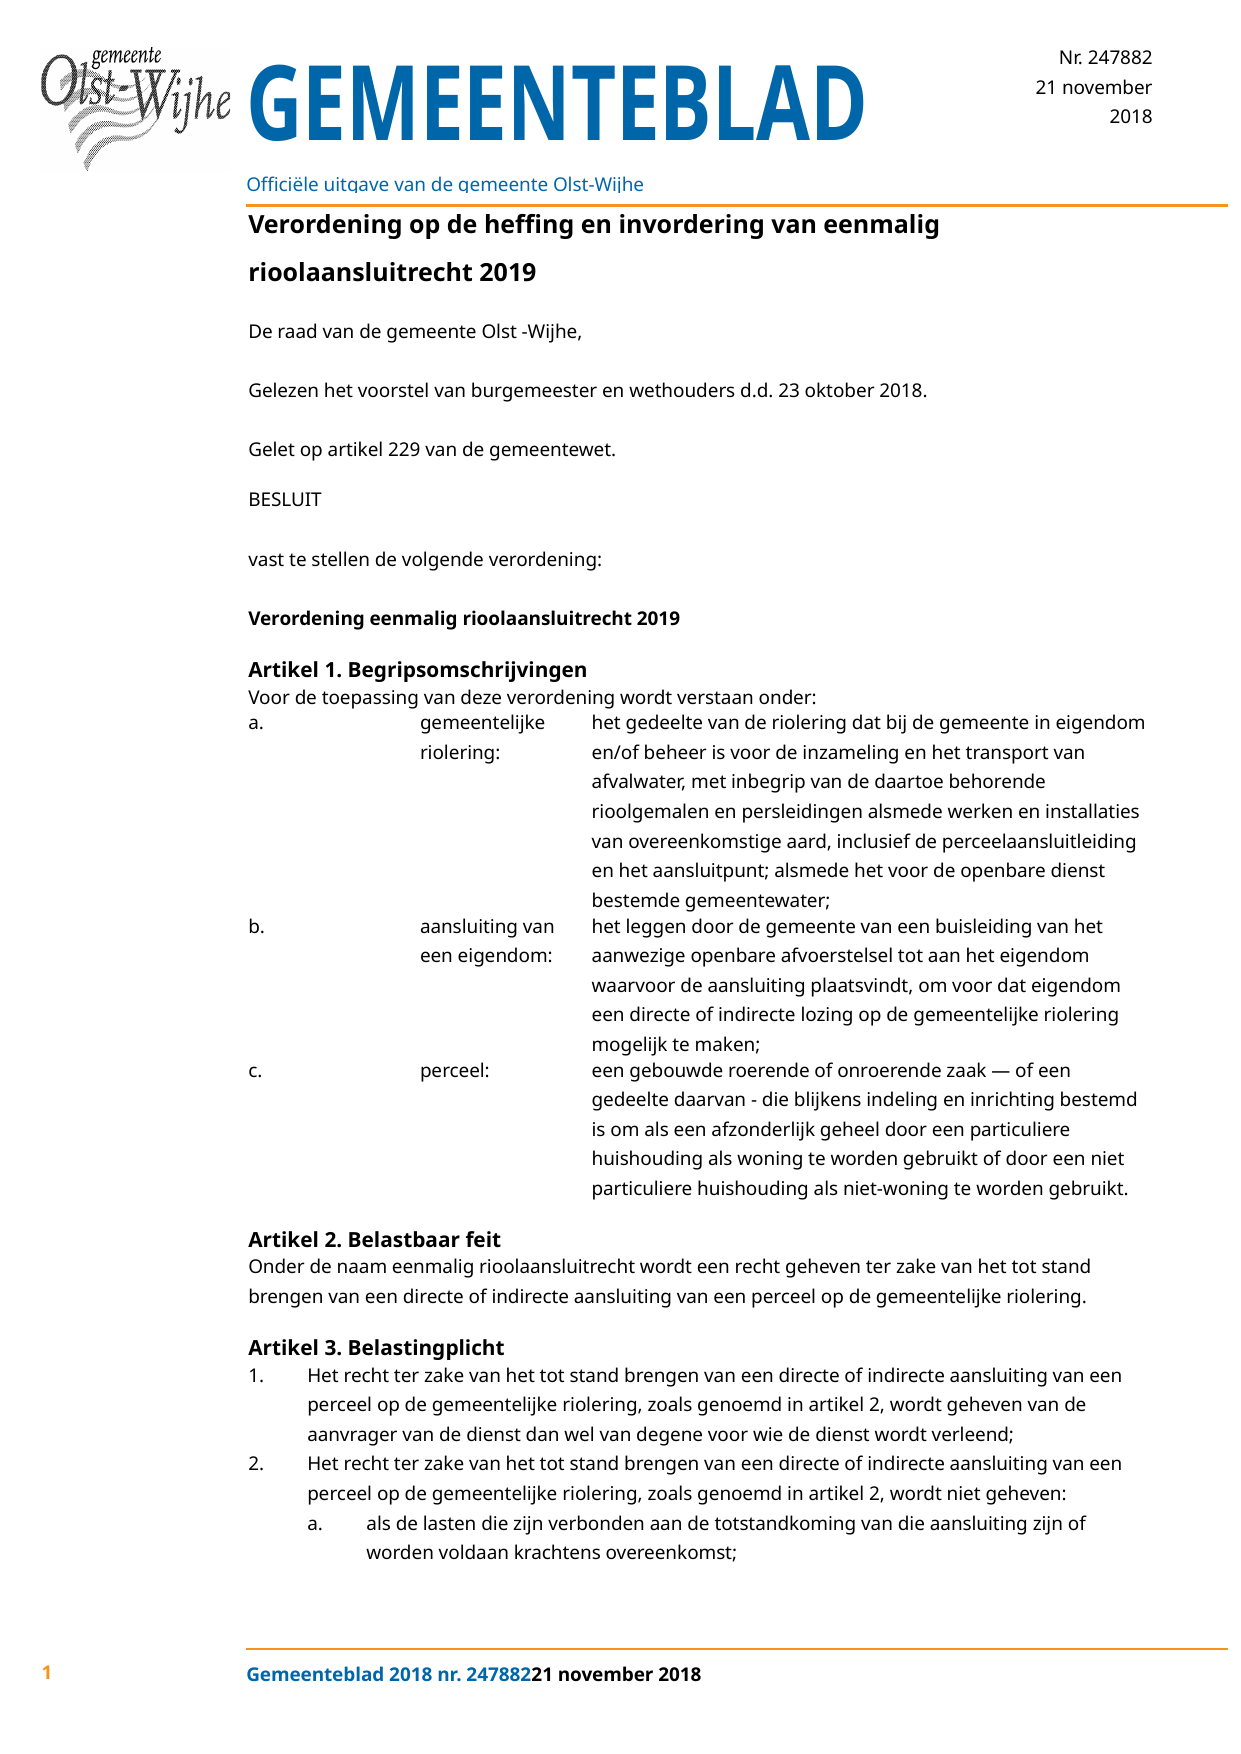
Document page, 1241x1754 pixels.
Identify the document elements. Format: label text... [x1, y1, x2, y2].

text De raad van de gemeente Olst -Wijhe, [248, 318, 1152, 344]
table_cell gemeentelijke riolering: [420, 710, 591, 913]
text Verordening eenmalig rioolaansluitrecht 2019 [248, 605, 1152, 631]
text Verordening op de heffing en invordering van eenmalig rioolaansluitrecht 2019 [248, 207, 1152, 288]
text Artikel 3. Belastingplicht [248, 1333, 1152, 1362]
table_cell perceel: [420, 1057, 591, 1201]
text Onder de naam eenmalig rioolaansluitrecht wordt een recht geheven ter zake van het tot stand brengen van een directe of indirecte aansluiting van een perceel op de gemeentelijke riolering. [248, 1253, 1152, 1309]
text BESLUIT [248, 487, 1152, 512]
list Het recht ter zake van het tot stand brengen van een directe of indirecte aansluiting van een perceel op de gemeentelijke riolering, zoals genoemd in artikel 2, wordt geheven van de aanvrager van de dienst dan wel van degene voor wie de dienst wordt verleend; [248, 1362, 1152, 1447]
table_cell c. [248, 1057, 420, 1201]
table_header Voor de toepassing van deze verordening wordt verstaan onder: [248, 684, 1152, 709]
text Gelezen het voorstel van burgemeester en wethouders d.d. 23 oktober 2018. [248, 377, 1152, 403]
text Artikel 1. Begripsomschrijvingen [248, 655, 1152, 684]
list Het recht ter zake van het tot stand brengen van een directe of indirecte aansluiting van een perceel op de gemeentelijke riolering, zoals genoemd in artikel 2, wordt niet geheven: [248, 1451, 1152, 1506]
list als de lasten die zijn verbonden aan de totstandkoming van die aansluiting zijn of worden voldaan krachtens overeenkomst; [307, 1510, 1152, 1565]
table_cell aansluiting van een eigendom: [420, 913, 591, 1057]
picture [41, 47, 231, 172]
table_cell a. [248, 710, 420, 913]
table_cell b. [248, 913, 420, 1057]
text vast te stellen de volgende verordening: [248, 546, 1152, 571]
table_cell het gedeelte van de riolering dat bij de gemeente in eigendom en/of beheer is voor de inzameling en het transport van afvalwater, met inbegrip van de daartoe behorende rioolgemalen en persleidingen alsmede werken en installaties van overeenkomstige aard, inclusief de perceelaansluitleiding en het aansluitpunt; alsmede het voor de openbare dienst bestemde gemeentewater; [591, 710, 1152, 913]
text Gelet op artikel 229 van de gemeentewet. [248, 436, 1152, 462]
text Artikel 2. Belastbaar feit [248, 1225, 1152, 1253]
table_cell een gebouwde roerende of onroerende zaak — of een gedeelte daarvan - die blijkens indeling en inrichting bestemd is om als een afzonderlijk geheel door een particuliere huishouding als woning te worden gebruikt of door een niet particuliere huishouding als niet-woning te worden gebruikt. [591, 1057, 1152, 1201]
table_cell het leggen door de gemeente van een buisleiding van het aanwezige openbare afvoerstelsel tot aan het eigendom waarvoor de aansluiting plaatsvindt, om voor dat eigendom een directe of indirecte lozing op de gemeentelijke riolering mogelijk te maken; [591, 913, 1152, 1057]
